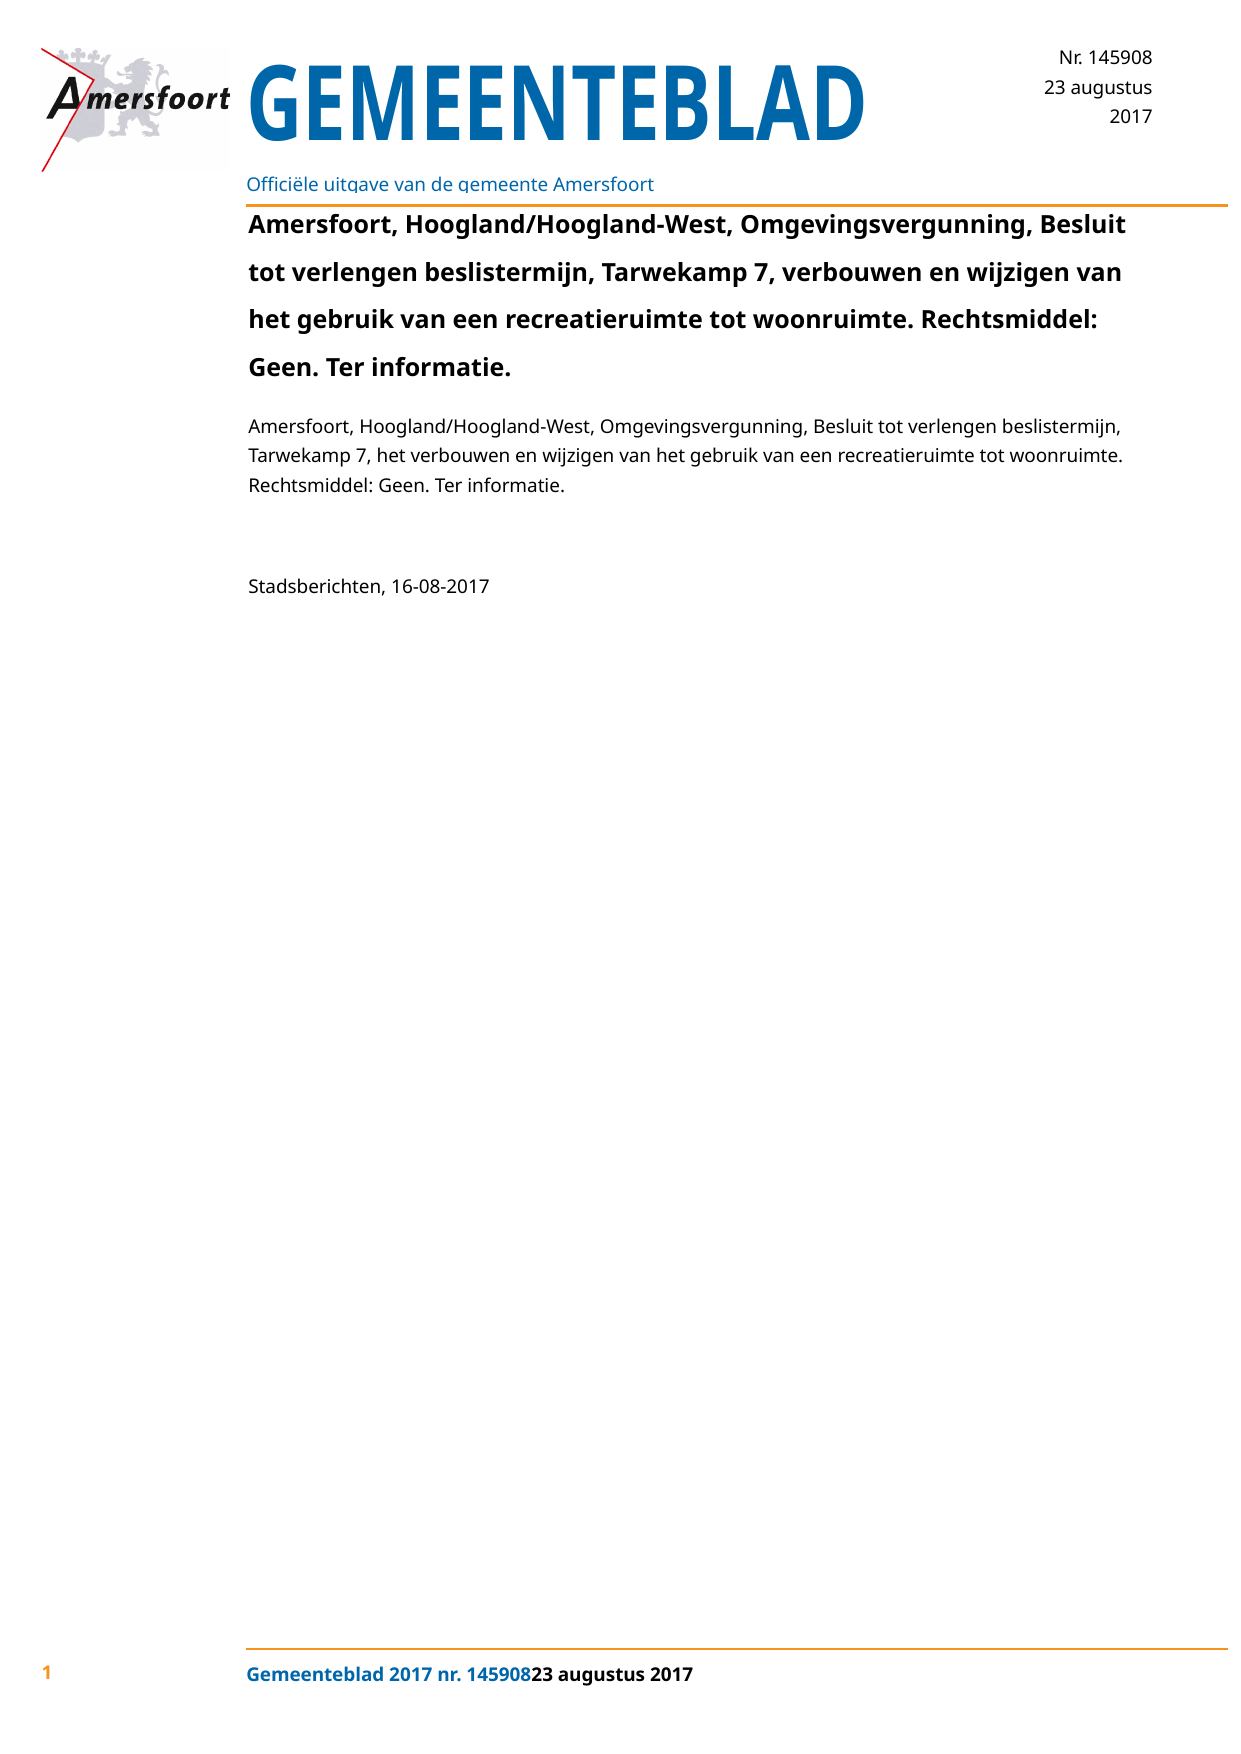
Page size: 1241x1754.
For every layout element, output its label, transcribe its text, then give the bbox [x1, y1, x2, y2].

text Amersfoort, Hoogland/Hoogland-West, Omgevingsvergunning, Besluit tot verlengen beslistermijn, Tarwekamp 7, verbouwen en wijzigen van het gebruik van een recreatieruimte tot woonruimte. Rechtsmiddel: Geen. Ter informatie. [248, 207, 1152, 384]
text Amersfoort, Hoogland/Hoogland-West, Omgevingsvergunning, Besluit tot verlengen beslistermijn, Tarwekamp 7, het verbouwen en wijzigen van het gebruik van een recreatieruimte tot woonruimte. Rechtsmiddel: Geen. Ter informatie. [248, 413, 1152, 498]
picture [41, 47, 231, 172]
text Stadsberichten, 16-08-2017 [248, 573, 1152, 599]
